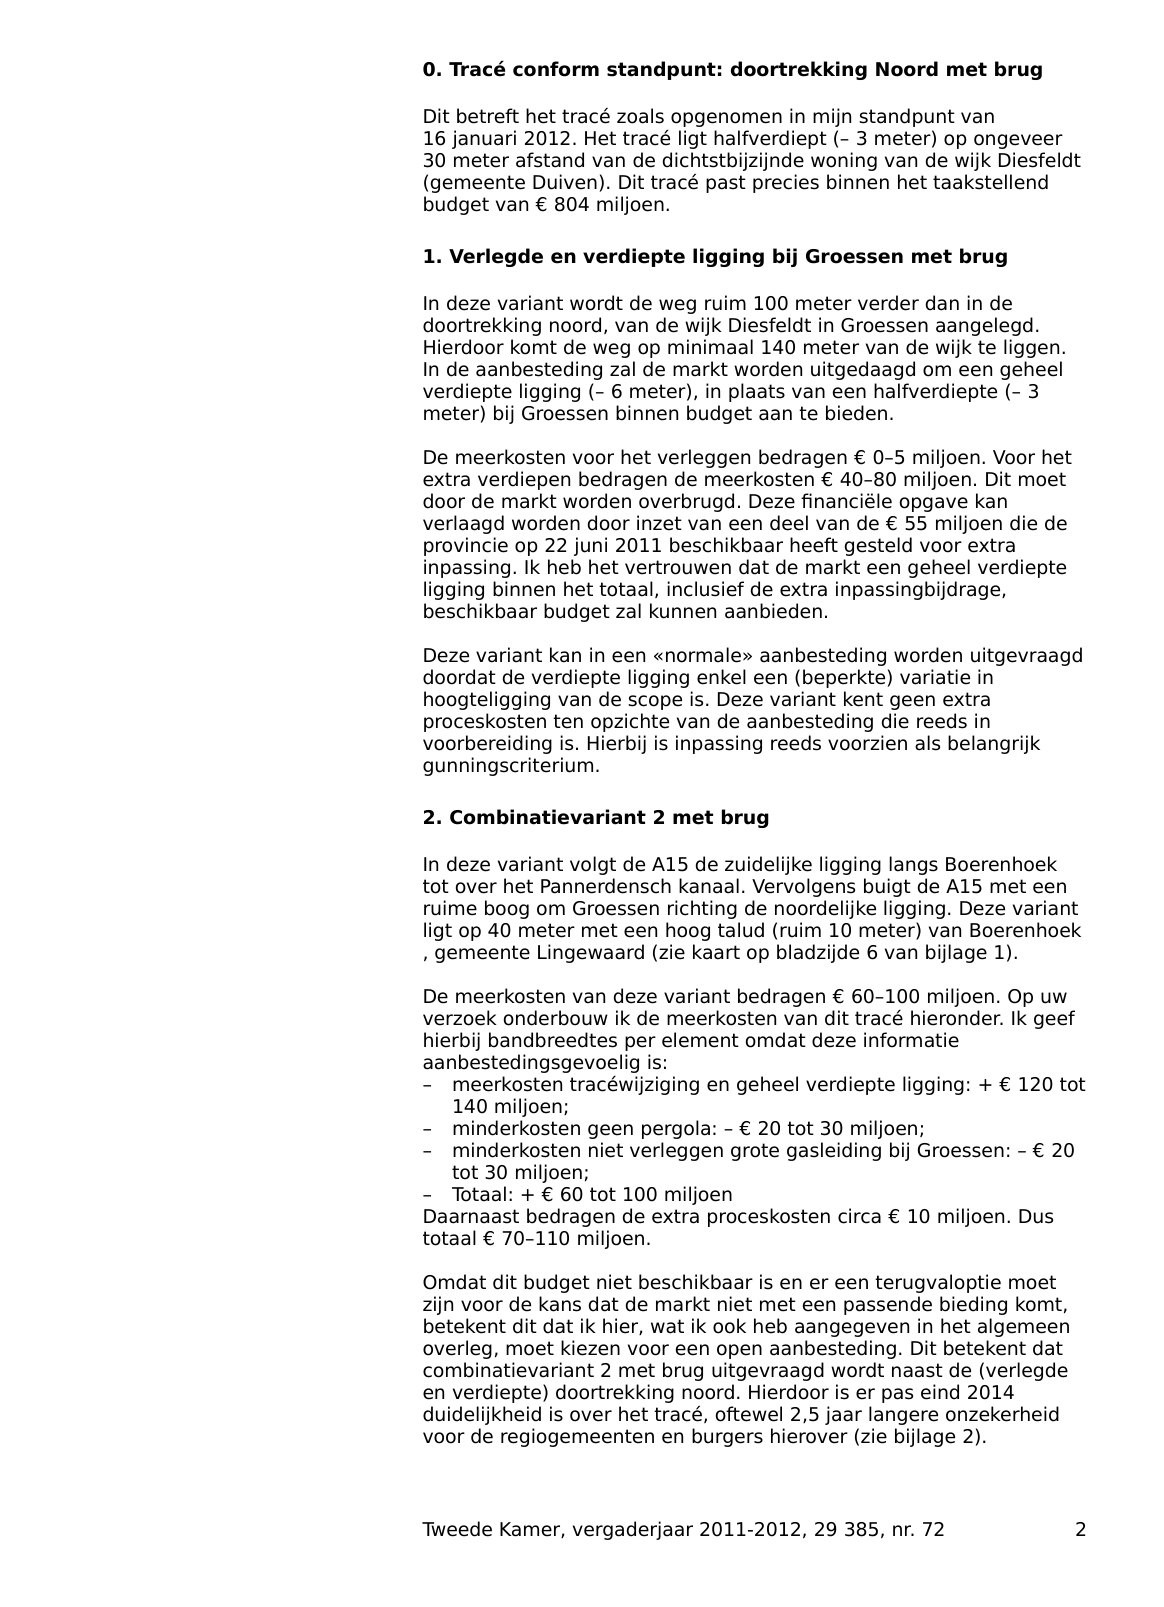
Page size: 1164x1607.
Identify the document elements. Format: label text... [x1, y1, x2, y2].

subtitle 1. Verlegde en verdiepte ligging bij Groessen met brug [422, 246, 1087, 268]
text De meerkosten van deze variant bedragen € 60–100 miljoen. Op uw verzoek onderbouw ik de meerkosten van dit tracé hieronder. Ik geef hierbij bandbreedtes per element omdat deze informatie aanbestedingsgevoelig is: [422, 986, 1087, 1074]
text In deze variant volgt de A15 de zuidelijke ligging langs Boerenhoek tot over het Pannerdensch kanaal. Vervolgens buigt de A15 met een ruime boog om Groessen richting de noordelijke ligging. Deze variant ligt op 40 meter met een hoog talud (ruim 10 meter) van Boerenhoek , gemeente Lingewaard (zie kaart op bladzijde 6 van bijlage 1). [422, 854, 1087, 964]
text Daarnaast bedragen de extra proceskosten circa € 10 miljoen. Dus totaal € 70–110 miljoen. [422, 1206, 1087, 1250]
text – minderkosten niet verleggen grote gasleiding bij Groessen: – € 20 tot 30 miljoen; [422, 1140, 1087, 1184]
text – meerkosten tracéwijziging en geheel verdiepte ligging: + € 120 tot 140 miljoen; [422, 1074, 1087, 1118]
text In deze variant wordt de weg ruim 100 meter verder dan in de doortrekking noord, van de wijk Diesfeldt in Groessen aangelegd. Hierdoor komt de weg op minimaal 140 meter van de wijk te liggen. In de aanbesteding zal de markt worden uitgedaagd om een geheel verdiepte ligging (– 6 meter), in plaats van een halfverdiepte (– 3 meter) bij Groessen binnen budget aan te bieden. [422, 293, 1087, 425]
text Dit betreft het tracé zoals opgenomen in mijn standpunt van 16 januari 2012. Het tracé ligt halfverdiept (– 3 meter) op ongeveer 30 meter afstand van de dichtstbijzijnde woning van de wijk Diesfeldt (gemeente Duiven). Dit tracé past precies binnen het taakstellend budget van € 804 miljoen. [422, 106, 1087, 216]
text Deze variant kan in een «normale» aanbesteding worden uitgevraagd doordat de verdiepte ligging enkel een (beperkte) variatie in hoogteligging van de scope is. Deze variant kent geen extra proceskosten ten opzichte van de aanbesteding die reeds in voorbereiding is. Hierbij is inpassing reeds voorzien als belangrijk gunningscriterium. [422, 645, 1087, 777]
text Omdat dit budget niet beschikbaar is en er een terugvaloptie moet zijn voor de kans dat de markt niet met een passende bieding komt, betekent dit dat ik hier, wat ik ook heb aangegeven in het algemeen overleg, moet kiezen voor een open aanbesteding. Dit betekent dat combinatievariant 2 met brug uitgevraagd wordt naast de (verlegde en verdiepte) doortrekking noord. Hierdoor is er pas eind 2014 duidelijkheid is over het tracé, oftewel 2,5 jaar langere onzekerheid voor de regiogemeenten en burgers hierover (zie bijlage 2). [422, 1272, 1087, 1448]
text – Totaal: + € 60 tot 100 miljoen [422, 1184, 1087, 1206]
subtitle 0. Tracé conform standpunt: doortrekking Noord met brug [422, 59, 1087, 81]
subtitle 2. Combinatievariant 2 met brug [422, 807, 1087, 829]
text De meerkosten voor het verleggen bedragen € 0–5 miljoen. Voor het extra verdiepen bedragen de meerkosten € 40–80 miljoen. Dit moet door de markt worden overbrugd. Deze financiële opgave kan verlaagd worden door inzet van een deel van de € 55 miljoen die de provincie op 22 juni 2011 beschikbaar heeft gesteld voor extra inpassing. Ik heb het vertrouwen dat de markt een geheel verdiepte ligging binnen het totaal, inclusief de extra inpassingbijdrage, beschikbaar budget zal kunnen aanbieden. [422, 447, 1087, 623]
text – minderkosten geen pergola: – € 20 tot 30 miljoen; [422, 1118, 1087, 1140]
